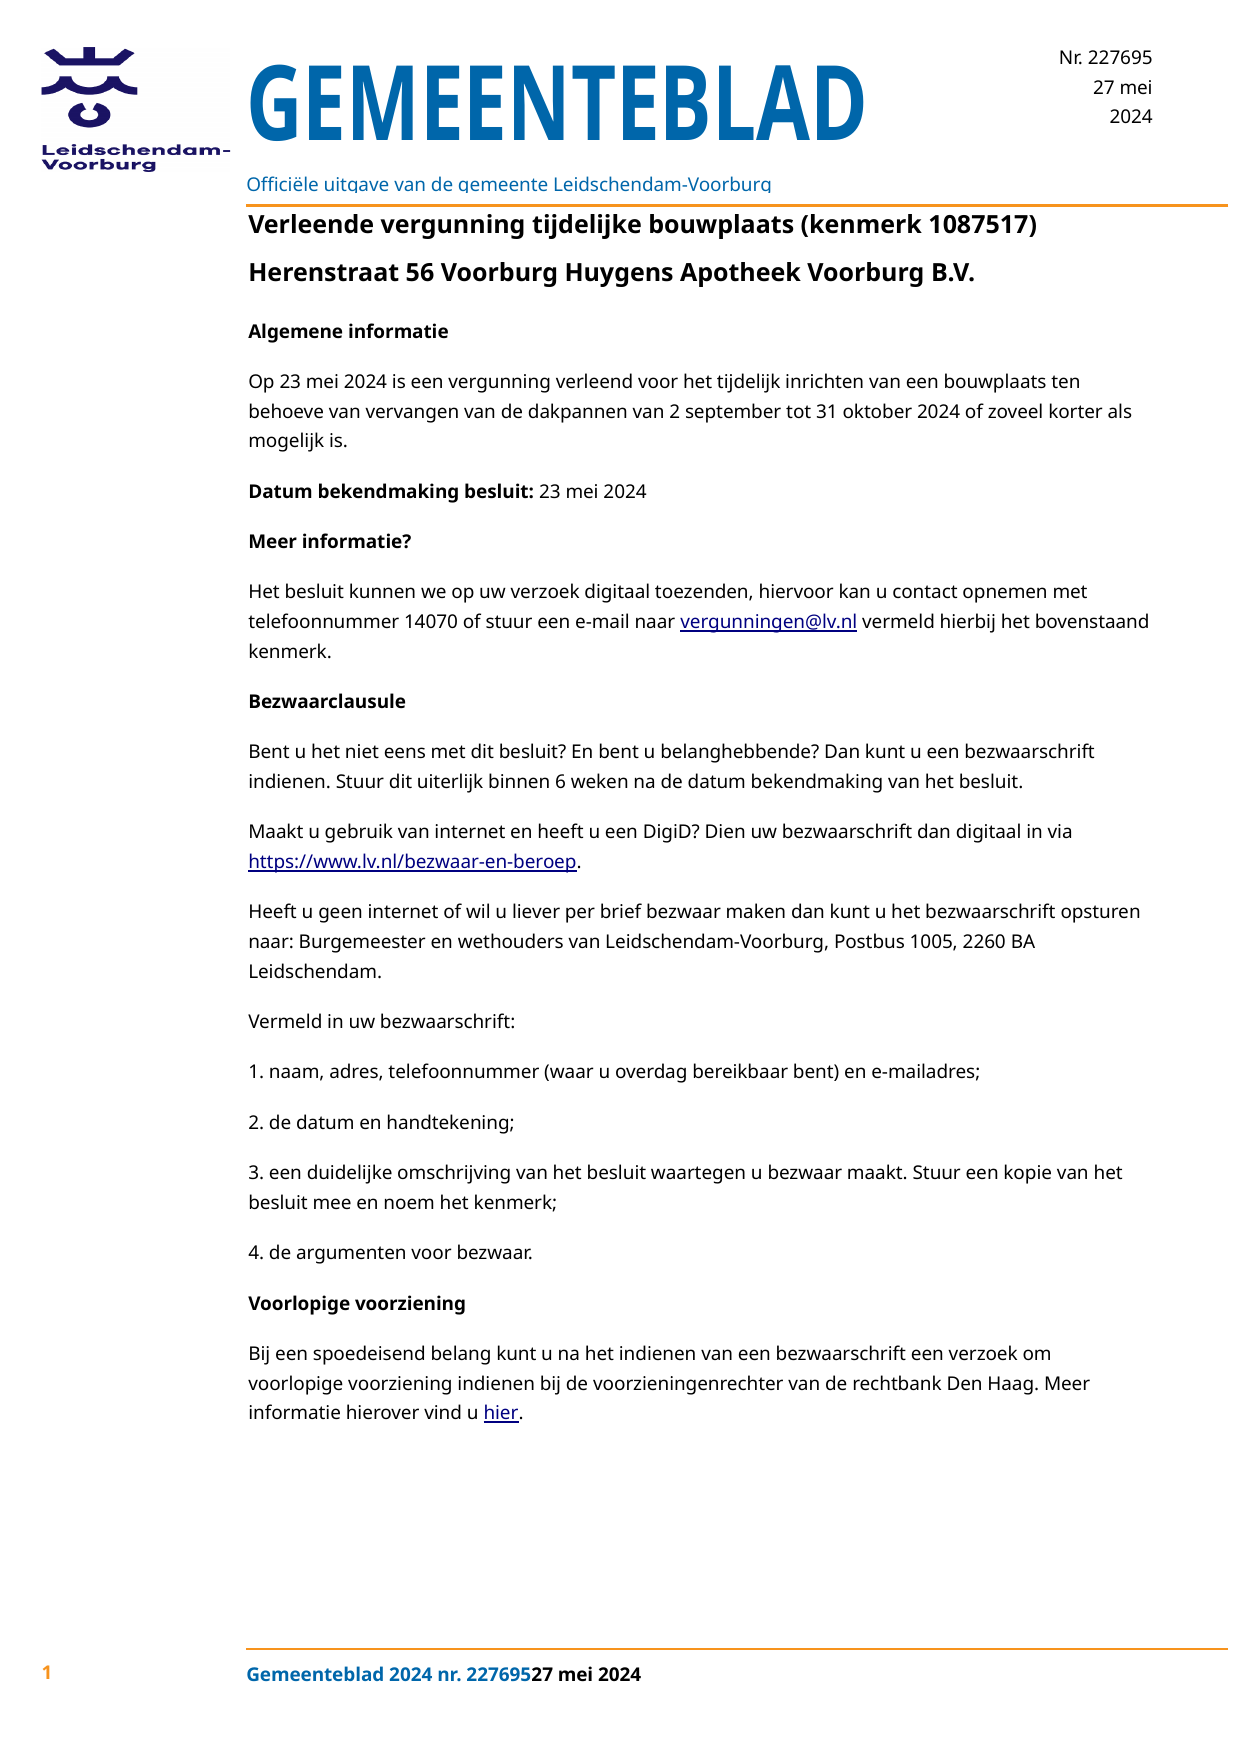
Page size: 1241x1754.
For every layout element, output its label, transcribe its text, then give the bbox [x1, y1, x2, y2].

text Voorlopige voorziening [248, 1290, 1152, 1316]
text 2. de datum en handtekening; [248, 1109, 1152, 1135]
text Algemene informatie [248, 318, 1152, 344]
text Maakt u gebruik van internet en heeft u een DigiD? Dien uw bezwaarschrift dan digitaal in via https://www.lv.nl/bezwaar-en-beroep. [248, 819, 1152, 874]
text Op 23 mei 2024 is een vergunning verleend voor het tijdelijk inrichten van een bouwplaats ten behoeve van vervangen van de dakpannen van 2 september tot 31 oktober 2024 of zoveel korter als mogelijk is. [248, 368, 1152, 453]
text 1. naam, adres, telefoonnummer (waar u overdag bereikbaar bent) en e-mailadres; [248, 1059, 1152, 1084]
text Datum bekendmaking besluit: 23 mei 2024 [248, 478, 1152, 504]
text Het besluit kunnen we op uw verzoek digitaal toezenden, hiervoor kan u contact opnemen met telefoonnummer 14070 of stuur een e-mail naar vergunningen@lv.nl vermeld hierbij het bovenstaand kenmerk. [248, 579, 1152, 664]
text 4. de argumenten voor bezwaar. [248, 1239, 1152, 1265]
text Bent u het niet eens met dit besluit? En bent u belanghebbende? Dan kunt u een bezwaarschrift indienen. Stuur dit uiterlijk binnen 6 weken na de datum bekendmaking van het besluit. [248, 739, 1152, 794]
text 3. een duidelijke omschrijving van het besluit waartegen u bezwaar maakt. Stuur een kopie van het besluit mee en noem het kenmerk; [248, 1159, 1152, 1215]
text Bij een spoedeisend belang kunt u na het indienen van een bezwaarschrift een verzoek om voorlopige voorziening indienen bij de voorzieningenrechter van de rechtbank Den Haag. Meer informatie hierover vind u hier. [248, 1340, 1152, 1425]
text Vermeld in uw bezwaarschrift: [248, 1008, 1152, 1034]
text Heeft u geen internet of wil u liever per brief bezwaar maken dan kunt u het bezwaarschrift opsturen naar: Burgemeester en wethouders van Leidschendam-Voorburg, Postbus 1005, 2260 BA Leidschendam. [248, 899, 1152, 984]
picture [41, 47, 231, 172]
text Verleende vergunning tijdelijke bouwplaats (kenmerk 1087517) Herenstraat 56 Voorburg Huygens Apotheek Voorburg B.V. [248, 207, 1152, 288]
text Bezwaarclausule [248, 688, 1152, 714]
text Meer informatie? [248, 528, 1152, 554]
